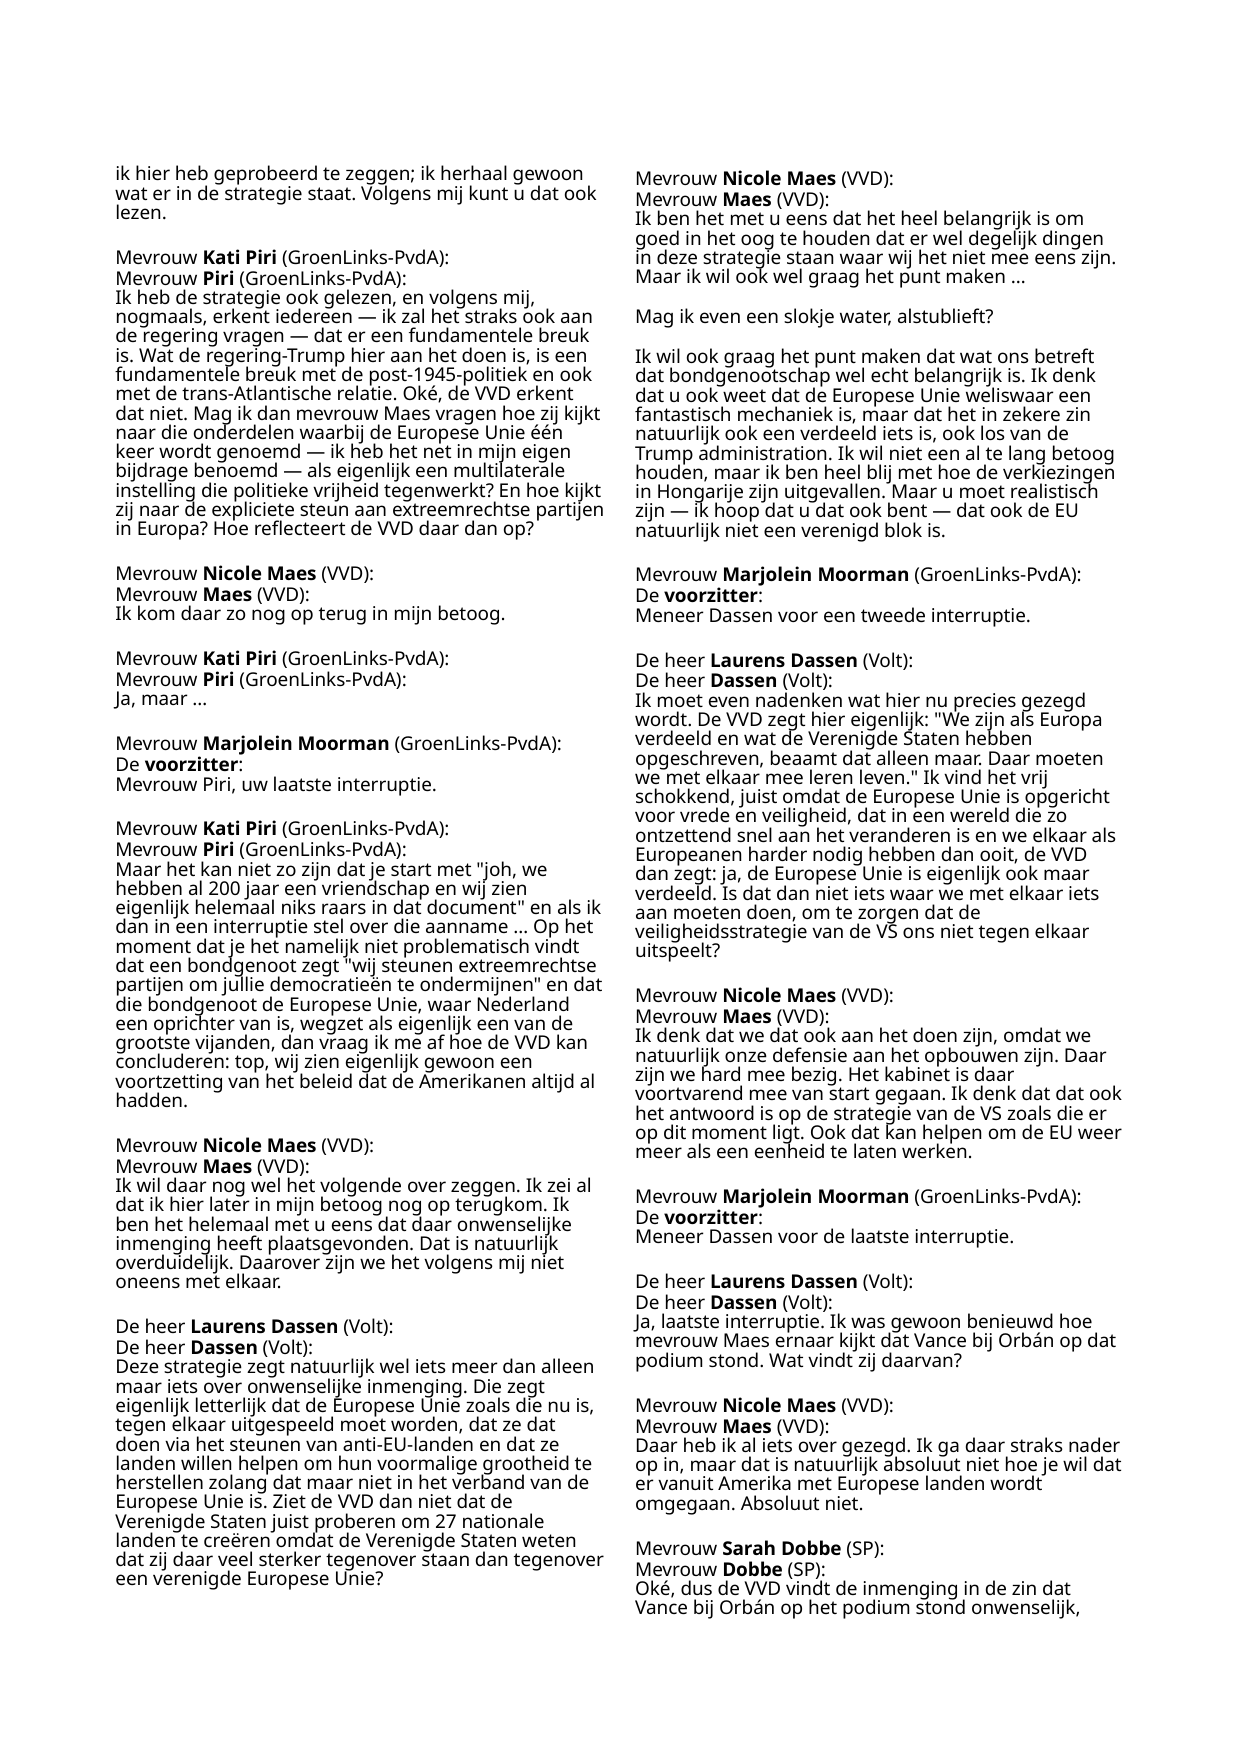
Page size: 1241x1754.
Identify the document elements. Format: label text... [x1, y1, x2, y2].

text Mevrouw Marjolein Moorman (GroenLinks-PvdA): [635, 1183, 1125, 1209]
text Ik wil daar nog wel het volgende over zeggen. Ik zei al dat ik hier later in mijn betoog nog op terugkom. Ik ben het helemaal met u eens dat daar onwenselijke inmenging heeft plaatsgevonden. Dat is natuurlijk overduidelijk. Daarover zijn we het volgens mij niet oneens met elkaar. [115, 1177, 605, 1293]
text Mevrouw Nicole Maes (VVD): [635, 982, 1125, 1008]
text De voorzitter: [115, 756, 605, 776]
text De heer Laurens Dassen (Volt): [635, 647, 1125, 672]
text Ik denk dat we dat ook aan het doen zijn, omdat we natuurlijk onze defensie aan het opbouwen zijn. Daar zijn we hard mee bezig. Het kabinet is daar voortvarend mee van start gegaan. Ik denk dat dat ook het antwoord is op de strategie van de VS zoals die er op dit moment ligt. Ook dat kan helpen om de EU weer meer als een eenheid te laten werken. [635, 1027, 1125, 1162]
text Mevrouw Nicole Maes (VVD): [115, 1132, 605, 1158]
text Ik heb de strategie ook gelezen, en volgens mij, nogmaals, erkent iedereen — ik zal het straks ook aan de regering vragen — dat er een fundamentele breuk is. Wat de regering-Trump hier aan het doen is, is een fundamentele breuk met de post-1945-politiek en ook met de trans-Atlantische relatie. Oké, de VVD erkent dat niet. Mag ik dan mevrouw Maes vragen hoe zij kijkt naar die onderdelen waarbij de Europese Unie één keer wordt genoemd — ik heb het net in mijn eigen bijdrage benoemd — als eigenlijk een multilaterale instelling die politieke vrijheid tegenwerkt? En hoe kijkt zij naar de expliciete steun aan extreemrechtse partijen in Europa? Hoe reflecteert de VVD daar dan op? [115, 289, 605, 539]
text Mevrouw Nicole Maes (VVD): [635, 165, 1125, 191]
text Mevrouw Piri (GroenLinks-PvdA): [115, 270, 605, 289]
text Mevrouw Kati Piri (GroenLinks-PvdA): [115, 645, 605, 671]
text Ik wil ook graag het punt maken dat wat ons betreft dat bondgenootschap wel echt belangrijk is. Ik denk dat u ook weet dat de Europese Unie weliswaar een fantastisch mechaniek is, maar dat het in zekere zin natuurlijk ook een verdeeld iets is, ook los van de Trump administration. Ik wil niet een al te lang betoog houden, maar ik ben heel blij met hoe de verkiezingen in Hongarije zijn uitgevallen. Maar u moet realistisch zijn — ik hoop dat u dat ook bent — dat ook de EU natuurlijk niet een verenigd blok is. [635, 348, 1125, 541]
text Mevrouw Piri (GroenLinks-PvdA): [115, 671, 605, 690]
text De heer Dassen (Volt): [115, 1339, 605, 1358]
text Mevrouw Marjolein Moorman (GroenLinks-PvdA): [115, 731, 605, 756]
text Ik ben het met u eens dat het heel belangrijk is om goed in het oog te houden dat er wel degelijk dingen in deze strategie staan waar wij het niet mee eens zijn. Maar ik wil ook wel graag het punt maken … [635, 210, 1125, 287]
text De heer Laurens Dassen (Volt): [115, 1313, 605, 1339]
text Mevrouw Piri (GroenLinks-PvdA): [115, 841, 605, 861]
text Mevrouw Piri, uw laatste interruptie. [115, 776, 605, 795]
text Ja, maar … [115, 690, 605, 710]
text Ik kom daar zo nog op terug in mijn betoog. [115, 605, 605, 624]
text De voorzitter: [635, 587, 1125, 607]
text De voorzitter: [635, 1209, 1125, 1228]
text Mevrouw Sarah Dobbe (SP): [635, 1535, 1125, 1561]
text Mevrouw Maes (VVD): [635, 191, 1125, 210]
text Ja, laatste interruptie. Ik was gewoon benieuwd hoe mevrouw Maes ernaar kijkt dat Vance bij Orbán op dat podium stond. Wat vindt zij daarvan? [635, 1313, 1125, 1371]
text De heer Dassen (Volt): [635, 1294, 1125, 1313]
text Mevrouw Marjolein Moorman (GroenLinks-PvdA): [635, 562, 1125, 587]
text Mevrouw Nicole Maes (VVD): [115, 560, 605, 586]
text Mevrouw Maes (VVD): [635, 1008, 1125, 1027]
text De heer Dassen (Volt): [635, 672, 1125, 692]
text Deze strategie zegt natuurlijk wel iets meer dan alleen maar iets over onwenselijke inmenging. Die zegt eigenlijk letterlijk dat de Europese Unie zoals die nu is, tegen elkaar uitgespeeld moet worden, dat ze dat doen via het steunen van anti-EU-landen en dat ze landen willen helpen om hun voormalige grootheid te herstellen zolang dat maar niet in het verband van de Europese Unie is. Ziet de VVD dan niet dat de Verenigde Staten juist proberen om 27 nationale landen te creëren omdat de Verenigde Staten weten dat zij daar veel sterker tegenover staan dan tegenover een verenigde Europese Unie? [115, 1358, 605, 1590]
text De heer Laurens Dassen (Volt): [635, 1268, 1125, 1294]
text Mevrouw Maes (VVD): [115, 1158, 605, 1177]
text ik hier heb geprobeerd te zeggen; ik herhaal gewoon wat er in de strategie staat. Volgens mij kunt u dat ook lezen. [115, 165, 605, 223]
text Mag ik even een slokje water, alstublieft? [635, 308, 1125, 327]
text Mevrouw Nicole Maes (VVD): [635, 1392, 1125, 1418]
text Oké, dus de VVD vindt de inmenging in de zin dat Vance bij Orbán op het podium stond onwenselijk, [635, 1580, 1125, 1618]
text Mevrouw Kati Piri (GroenLinks-PvdA): [115, 244, 605, 270]
text Mevrouw Maes (VVD): [115, 586, 605, 605]
text Maar het kan niet zo zijn dat je start met "joh, we hebben al 200 jaar een vriendschap en wij zien eigenlijk helemaal niks raars in dat document" en als ik dan in een interruptie stel over die aanname … Op het moment dat je het namelijk niet problematisch vindt dat een bondgenoot zegt "wij steunen extreemrechtse partijen om jullie democratieën te ondermijnen" en dat die bondgenoot de Europese Unie, waar Nederland een oprichter van is, wegzet als eigenlijk een van de grootste vijanden, dan vraag ik me af hoe de VVD kan concluderen: top, wij zien eigenlijk gewoon een voortzetting van het beleid dat de Amerikanen altijd al hadden. [115, 861, 605, 1111]
text Mevrouw Maes (VVD): [635, 1418, 1125, 1437]
text Meneer Dassen voor een tweede interruptie. [635, 607, 1125, 626]
text Daar heb ik al iets over gezegd. Ik ga daar straks nader op in, maar dat is natuurlijk absoluut niet hoe je wil dat er vanuit Amerika met Europese landen wordt omgegaan. Absoluut niet. [635, 1437, 1125, 1514]
text Meneer Dassen voor de laatste interruptie. [635, 1228, 1125, 1247]
text Ik moet even nadenken wat hier nu precies gezegd wordt. De VVD zegt hier eigenlijk: "We zijn als Europa verdeeld en wat de Verenigde Staten hebben opgeschreven, beaamt dat alleen maar. Daar moeten we met elkaar mee leren leven." Ik vind het vrij schokkend, juist omdat de Europese Unie is opgericht voor vrede en veiligheid, dat in een wereld die zo ontzettend snel aan het veranderen is en we elkaar als Europeanen harder nodig hebben dan ooit, de VVD dan zegt: ja, de Europese Unie is eigenlijk ook maar verdeeld. Is dat dan niet iets waar we met elkaar iets aan moeten doen, om te zorgen dat de veiligheidsstrategie van de VS ons niet tegen elkaar uitspeelt? [635, 692, 1125, 962]
text Mevrouw Kati Piri (GroenLinks-PvdA): [115, 816, 605, 841]
text Mevrouw Dobbe (SP): [635, 1561, 1125, 1580]
